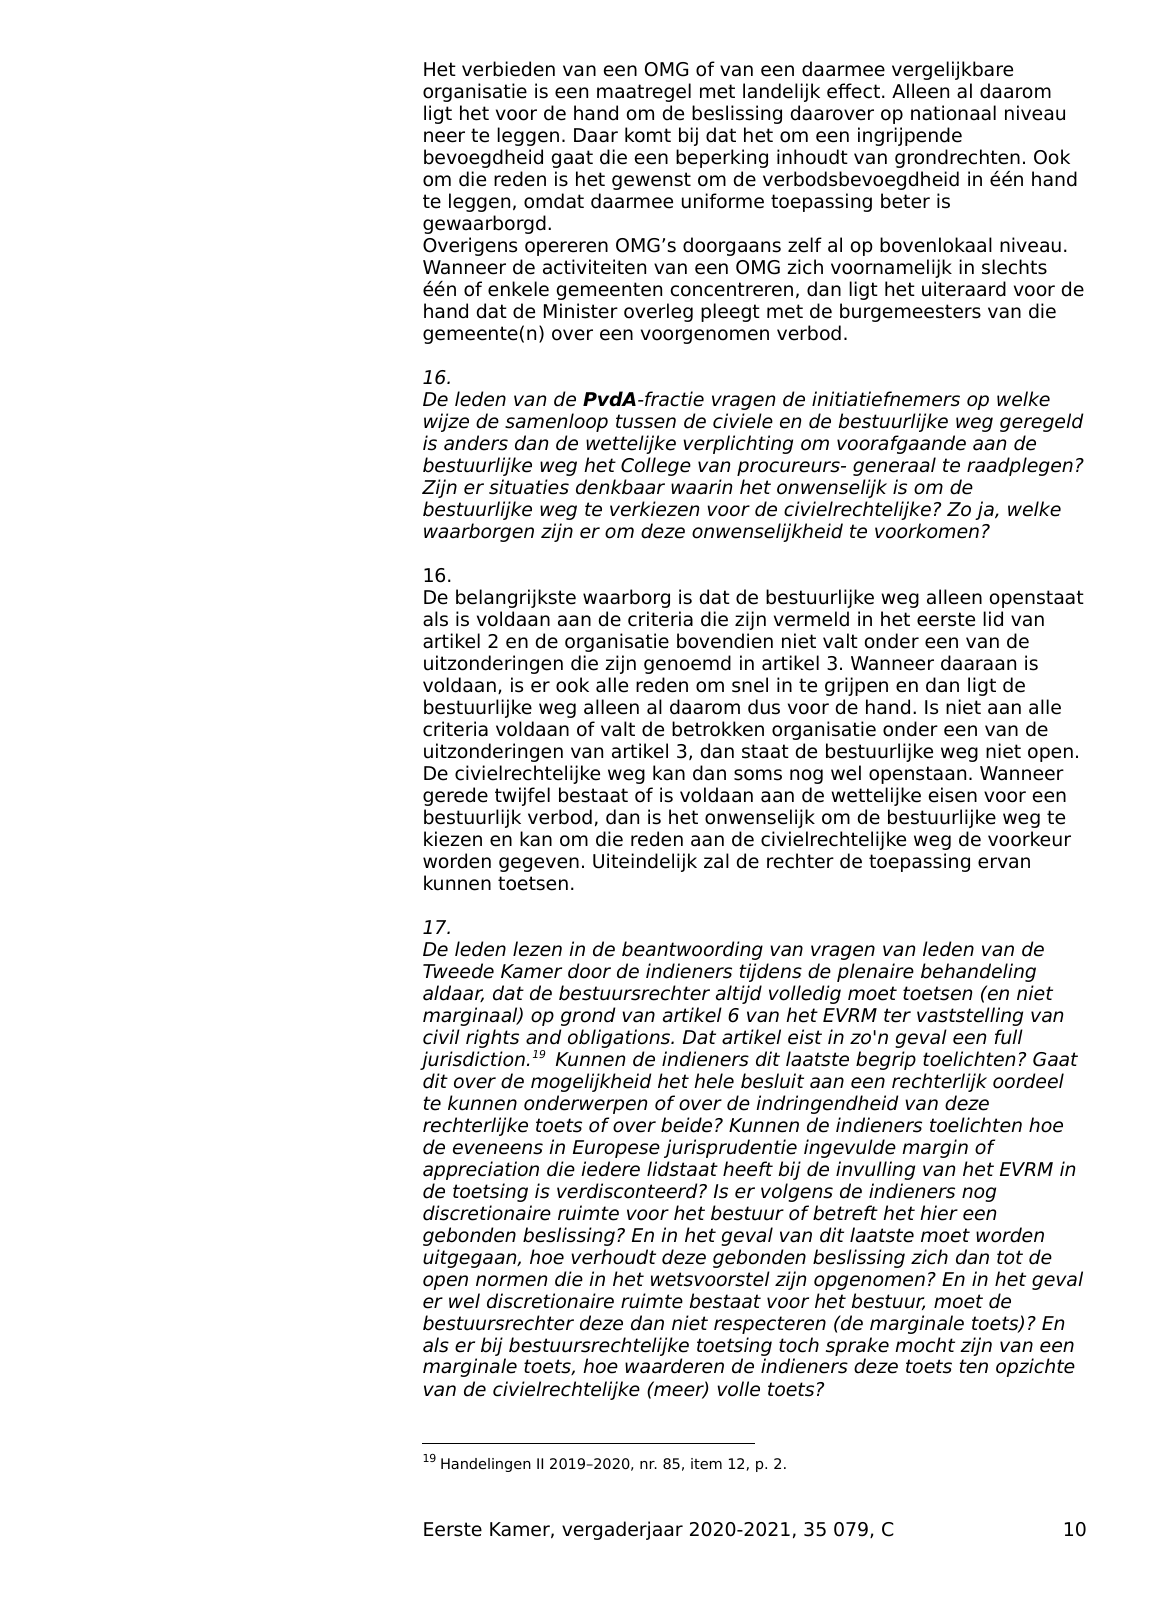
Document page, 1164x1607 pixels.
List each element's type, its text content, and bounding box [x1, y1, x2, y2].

text Het verbieden van een OMG of van een daarmee vergelijkbare organisatie is een maatregel met landelijk effect. Alleen al daarom ligt het voor de hand om de beslissing daarover op nationaal niveau neer te leggen. Daar komt bij dat het om een ingrijpende bevoegdheid gaat die een beperking inhoudt van grondrechten. Ook om die reden is het gewenst om de verbodsbevoegdheid in één hand te leggen, omdat daarmee uniforme toepassing beter is gewaarborgd. [422, 59, 1087, 235]
text De leden lezen in de beantwoording van vragen van leden van de Tweede Kamer door de indieners tijdens de plenaire behandeling aldaar, dat de bestuursrechter altijd volledig moet toetsen (en niet marginaal) op grond van artikel 6 van het EVRM ter vaststelling van civil rights and obligations. Dat artikel eist in zo'n geval een full jurisdiction. Kunnen de indieners dit laatste begrip toelichten? Gaat dit over de mogelijkheid het hele besluit aan een rechterlijk oordeel te kunnen onderwerpen of over de indringendheid van deze rechterlijke toets of over beide? Kunnen de indieners toelichten hoe de eveneens in Europese jurisprudentie ingevulde margin of appreciation die iedere lidstaat heeft bij de invulling van het EVRM in de toetsing is verdisconteerd? Is er volgens de indieners nog discretionaire ruimte voor het bestuur of betreft het hier een gebonden beslissing? En in het geval van dit laatste moet worden uitgegaan, hoe verhoudt deze gebonden beslissing zich dan tot de open normen die in het wetsvoorstel zijn opgenomen? En in het geval er wel discretionaire ruimte bestaat voor het bestuur, moet de bestuursrechter deze dan niet respecteren (de marginale toets)? En als er bij bestuursrechtelijke toetsing toch sprake mocht zijn van een marginale toets, hoe waarderen de indieners deze toets ten opzichte van de civielrechtelijke (meer) volle toets? [422, 939, 1087, 1400]
text Handelingen II 2019–2020, nr. 85, item 12, p. 2. [422, 1452, 1087, 1474]
text 17. [422, 917, 1087, 939]
text 16. [422, 367, 1087, 389]
text De belangrijkste waarborg is dat de bestuurlijke weg alleen openstaat als is voldaan aan de criteria die zijn vermeld in het eerste lid van artikel 2 en de organisatie bovendien niet valt onder een van de uitzonderingen die zijn genoemd in artikel 3. Wanneer daaraan is voldaan, is er ook alle reden om snel in te grijpen en dan ligt de bestuurlijke weg alleen al daarom dus voor de hand. Is niet aan alle criteria voldaan of valt de betrokken organisatie onder een van de uitzonderingen van artikel 3, dan staat de bestuurlijke weg niet open. De civielrechtelijke weg kan dan soms nog wel openstaan. Wanneer gerede twijfel bestaat of is voldaan aan de wettelijke eisen voor een bestuurlijk verbod, dan is het onwenselijk om de bestuurlijke weg te kiezen en kan om die reden aan de civielrechtelijke weg de voorkeur worden gegeven. Uiteindelijk zal de rechter de toepassing ervan kunnen toetsen. [422, 587, 1087, 895]
text Overigens opereren OMG’s doorgaans zelf al op bovenlokaal niveau. Wanneer de activiteiten van een OMG zich voornamelijk in slechts één of enkele gemeenten concentreren, dan ligt het uiteraard voor de hand dat de Minister overleg pleegt met de burgemeesters van die gemeente(n) over een voorgenomen verbod. [422, 235, 1087, 345]
text 16. [422, 565, 1087, 587]
text De leden van de PvdA-fractie vragen de initiatiefnemers op welke wijze de samenloop tussen de civiele en de bestuurlijke weg geregeld is anders dan de wettelijke verplichting om voorafgaande aan de bestuurlijke weg het College van procureurs- generaal te raadplegen? Zijn er situaties denkbaar waarin het onwenselijk is om de bestuurlijke weg te verkiezen voor de civielrechtelijke? Zo ja, welke waarborgen zijn er om deze onwenselijkheid te voorkomen? [422, 389, 1087, 543]
